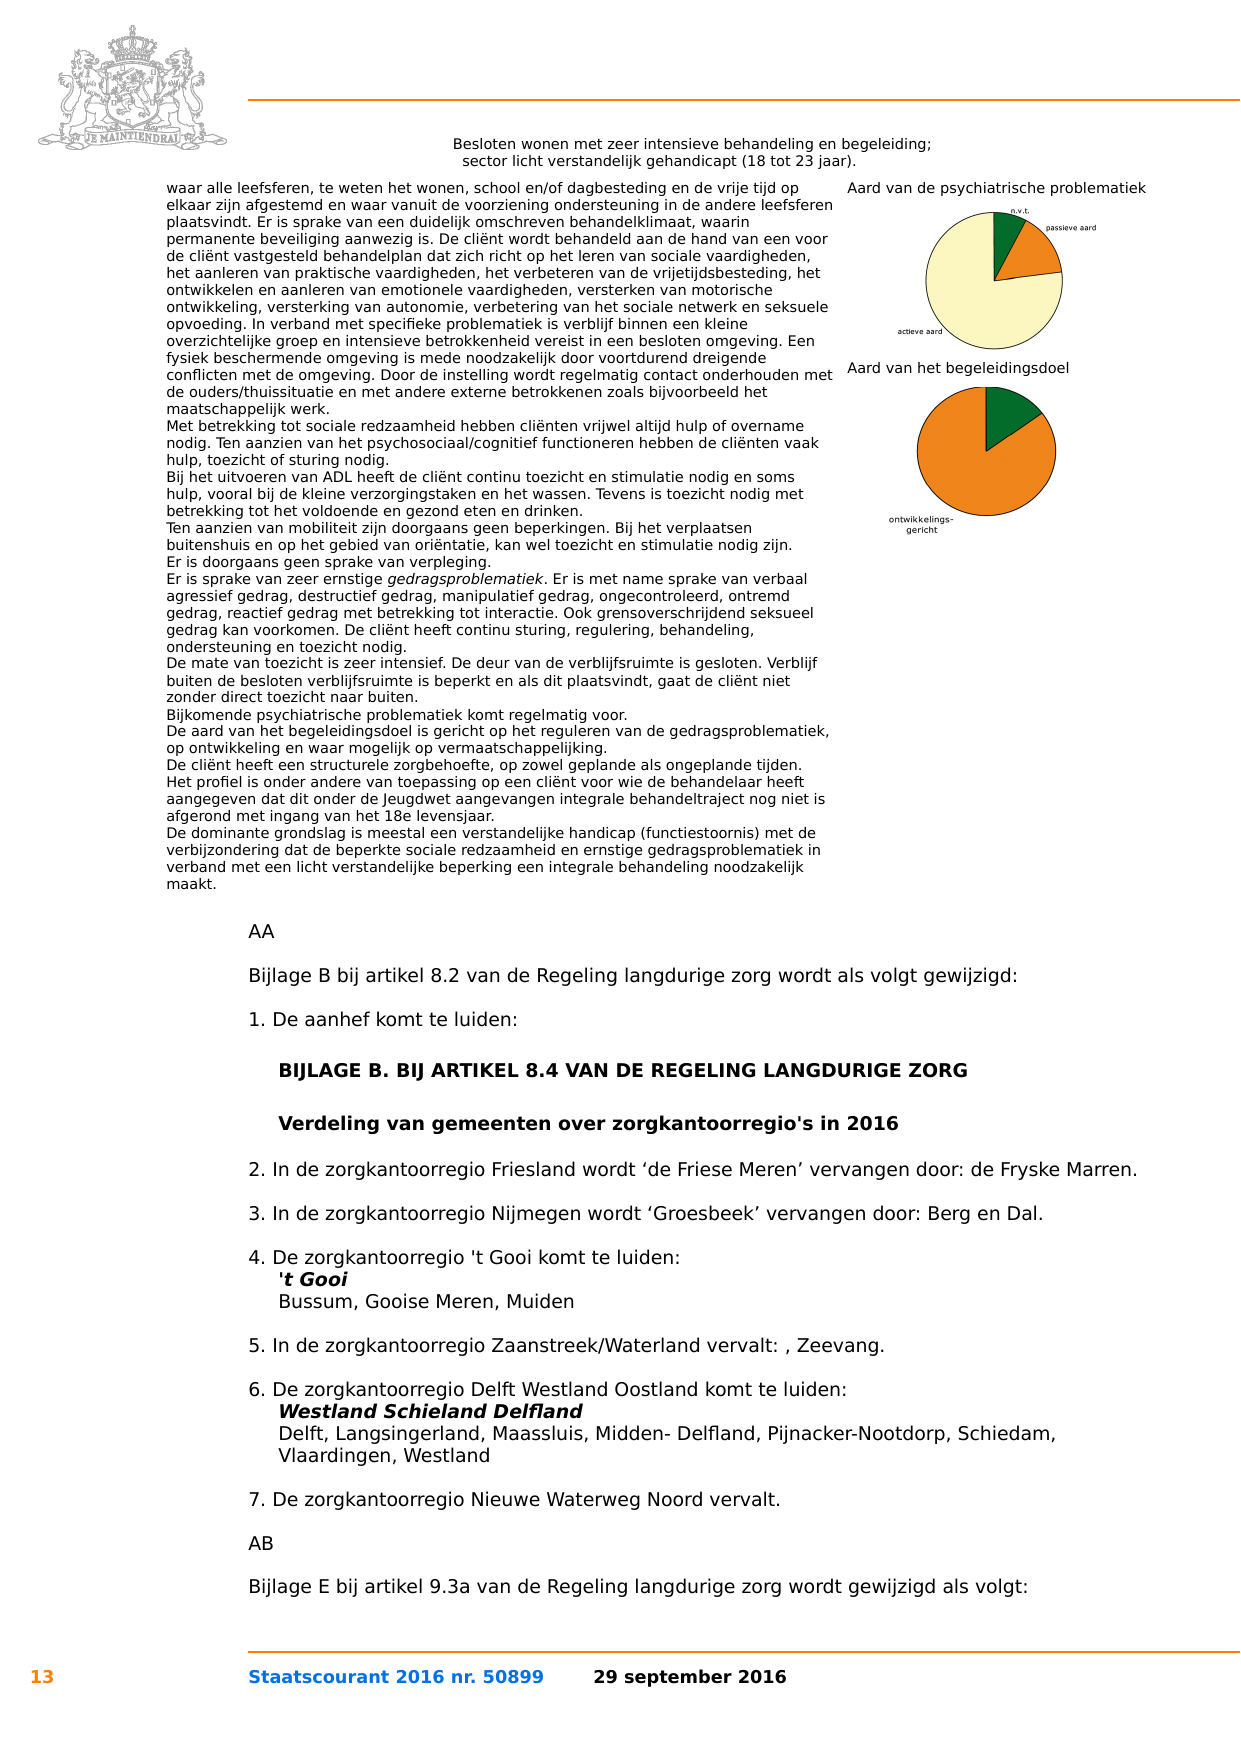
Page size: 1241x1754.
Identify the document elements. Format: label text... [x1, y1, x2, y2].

picture [38, 25, 227, 150]
picture [847, 207, 1143, 350]
subtitle Verdeling van gemeenten over zorgkantoorregio's in 2016 [278, 1112, 1163, 1134]
text Westland Schieland Delfland [278, 1401, 1163, 1423]
text Bijlage B bij artikel 8.2 van de Regeling langdurige zorg wordt als volgt gewijzigd: [248, 964, 1163, 987]
table_cell [842, 203, 1163, 354]
text 5. In de zorgkantoorregio Zaanstreek/Waterland vervalt: , Zeevang. [248, 1335, 1163, 1357]
text AB [248, 1532, 1163, 1554]
table_cell Aard van het begeleidingsdoel [842, 355, 1163, 381]
picture [847, 387, 1143, 535]
text 3. In de zorgkantoorregio Nijmegen wordt ‘Groesbeek’ vervangen door: Berg en Dal. [248, 1203, 1163, 1225]
text 4. De zorgkantoorregio 't Gooi komt te luiden: [248, 1247, 1163, 1269]
text 't Gooi [278, 1269, 1163, 1291]
table_cell Aard van de psychiatrische problematiek [842, 175, 1163, 202]
subtitle BIJLAGE B. BIJ ARTIKEL 8.4 VAN DE REGELING LANGDURIGE ZORG [278, 1060, 1163, 1082]
text Delft, Langsingerland, Maassluis, Midden- Delfland, Pijnacker-Nootdorp, Schiedam, Vlaardingen, Westland [278, 1423, 1163, 1467]
text AA [248, 921, 1163, 943]
table_cell waar alle leefsferen, te weten het wonen, school en/of dagbesteding en de vrije tijd op elkaar zijn afgestemd en waar vanuit de voorziening ondersteuning in de andere leefsferen plaatsvindt. Er is sprake van een duidelijk omschreven behandelklimaat, waarin permanente beveiliging aanwezig is. De cliënt wordt behandeld aan de hand van een voor de cliënt vastgesteld behandelplan dat zich richt op het leren van sociale vaardigheden, het aanleren van praktische vaardigheden, het verbeteren van de vrijetijdsbesteding, het ontwikkelen en aanleren van emotionele vaardigheden, versterken van motorische ontwikkeling, versterking van autonomie, verbetering van het sociale netwerk en seksuele opvoeding. In verband met specifieke problematiek is verblijf binnen een kleine overzichtelijke groep en intensieve betrokkenheid vereist in een besloten omgeving. Een fysiek beschermende omgeving is mede noodzakelijk door voortdurend dreigende conflicten met de omgeving. Door de instelling wordt regelmatig contact onderhouden met de ouders/thuissituatie en met andere externe betrokkenen zoals bijvoorbeeld het maatschappelijk werk. Met betrekking tot sociale redzaamheid hebben cliënten vrijwel altijd hulp of overname nodig. Ten aanzien van het psychosociaal/cognitief functioneren hebben de cliënten vaak hulp, toezicht of sturing nodig. Bij het uitvoeren van ADL heeft de cliënt continu toezicht en stimulatie nodig en soms hulp, vooral bij de kleine verzorgingstaken en het wassen. Tevens is toezicht nodig met betrekking tot het voldoende en gezond eten en drinken. Ten aanzien van mobiliteit zijn doorgaans geen beperkingen. Bij het verplaatsen buitenshuis en op het gebied van oriëntatie, kan wel toezicht en stimulatie nodig zijn. Er is doorgaans geen sprake van verpleging. Er is sprake van zeer ernstige gedragsproblematiek. Er is met name sprake van verbaal agressief gedrag, destructief gedrag, manipulatief gedrag, ongecontroleerd, ontremd gedrag, reactief gedrag met betrekking tot interactie. Ook grensoverschrijdend seksueel gedrag kan voorkomen. De cliënt heeft continu sturing, regulering, behandeling, ondersteuning en toezicht nodig. De mate van toezicht is zeer intensief. De deur van de verblijfsruimte is gesloten. Verblijf buiten de besloten verblijfsruimte is beperkt en als dit plaatsvindt, gaat de cliënt niet zonder direct toezicht naar buiten. Bijkomende psychiatrische problematiek komt regelmatig voor. De aard van het begeleidingsdoel is gericht op het reguleren van de gedragsproblematiek, op ontwikkeling en waar mogelijk op vermaatschappelijking. De cliënt heeft een structurele zorgbehoefte, op zowel geplande als ongeplande tijden. Het profiel is onder andere van toepassing op een cliënt voor wie de behandelaar heeft aangegeven dat dit onder de Jeugdwet aangevangen integrale behandeltraject nog niet is afgerond met ingang van het 18e levensjaar. De dominante grondslag is meestal een verstandelijke handicap (functiestoornis) met de verbijzondering dat de beperkte sociale redzaamheid en ernstige gedragsproblematiek in verband met een licht verstandelijke beperking een integrale behandeling noodzakelijk maakt. [161, 175, 841, 898]
text Bijlage E bij artikel 9.3a van de Regeling langdurige zorg wordt gewijzigd als volgt: [248, 1576, 1163, 1598]
table_header Besloten wonen met zeer intensieve behandeling en begeleiding; sector licht verstandelijk gehandicapt (18 tot 23 jaar). [161, 131, 1163, 174]
text 7. De zorgkantoorregio Nieuwe Waterweg Noord vervalt. [248, 1488, 1163, 1511]
table_cell [842, 382, 1163, 898]
text 1. De aanhef komt te luiden: [248, 1008, 1163, 1030]
text Bussum, Gooise Meren, Muiden [278, 1291, 1163, 1313]
text 2. In de zorgkantoorregio Friesland wordt ‘de Friese Meren’ vervangen door: de Fryske Marren. [248, 1159, 1163, 1181]
text 6. De zorgkantoorregio Delft Westland Oostland komt te luiden: [248, 1379, 1163, 1401]
